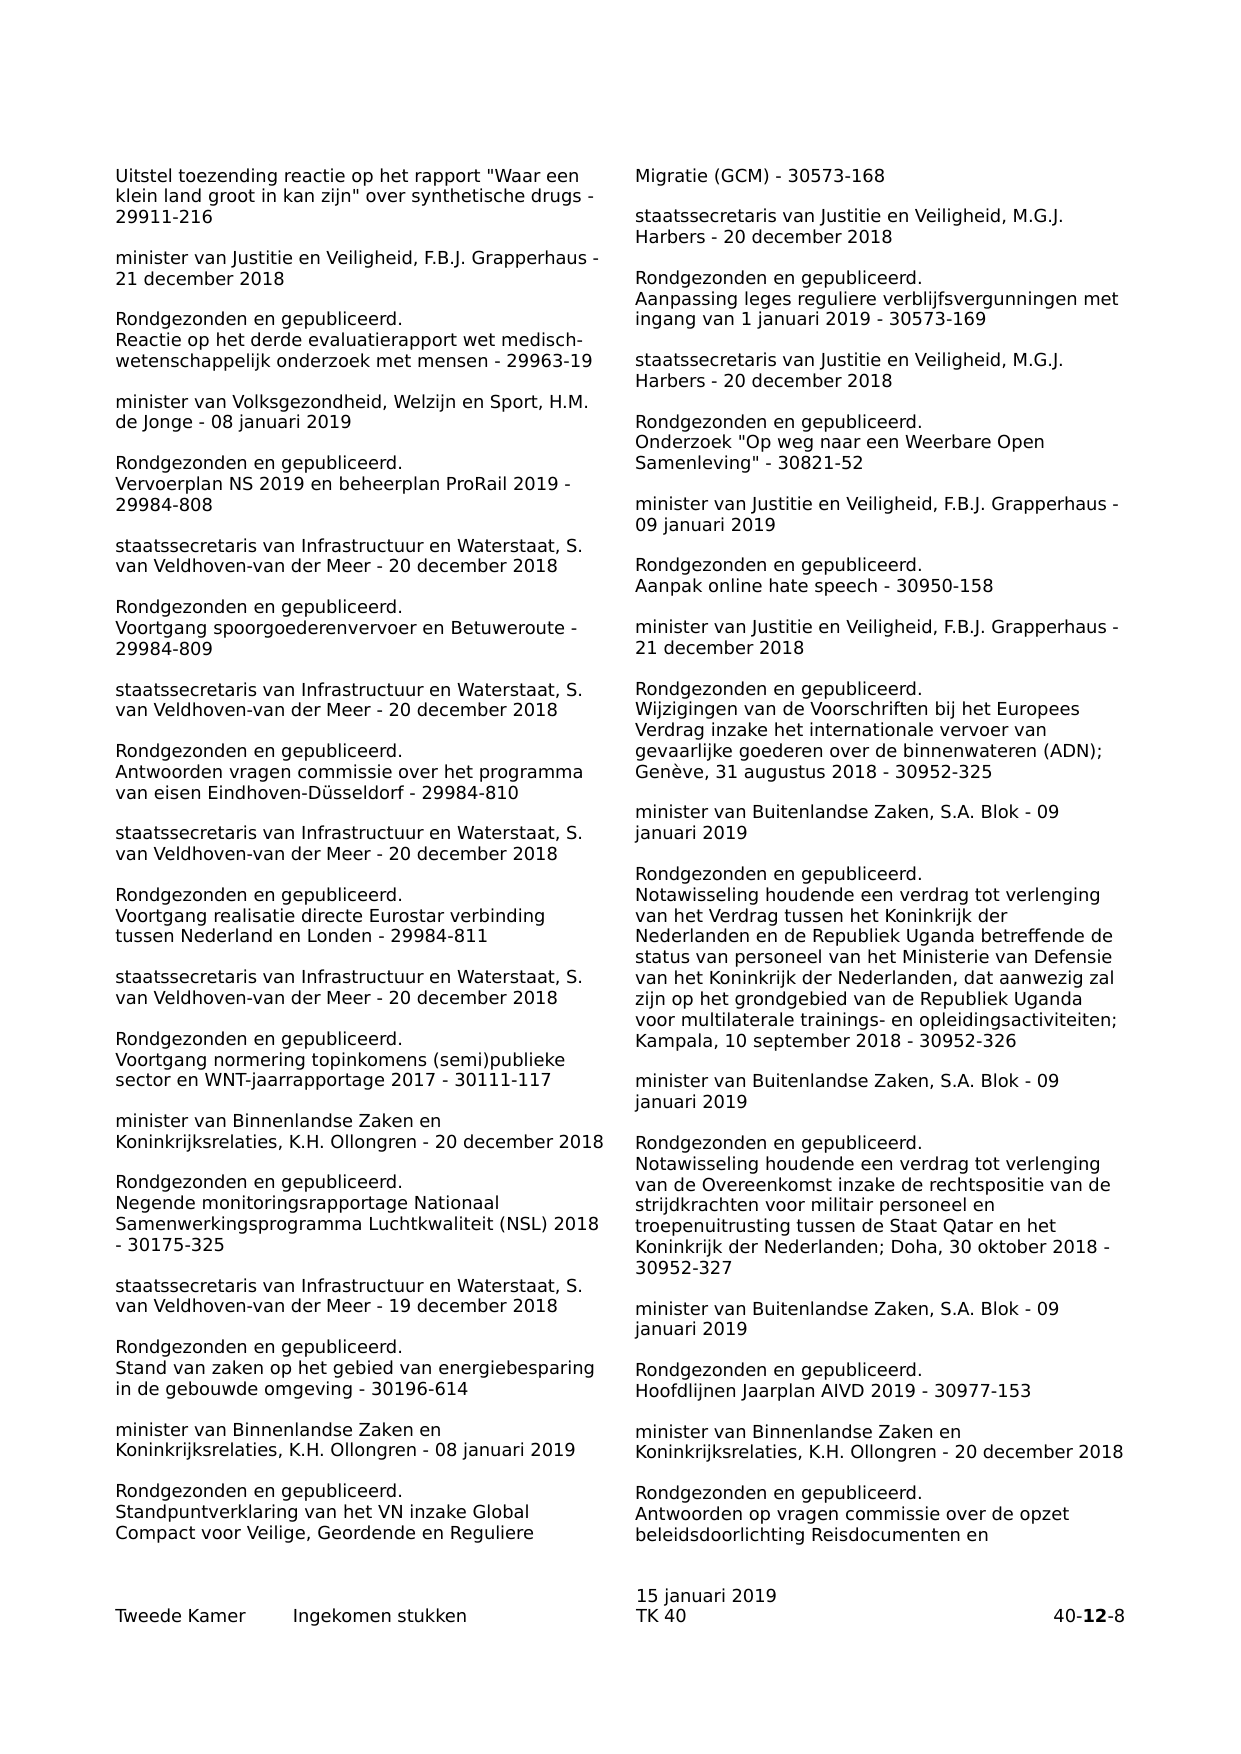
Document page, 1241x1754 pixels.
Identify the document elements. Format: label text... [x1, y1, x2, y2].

text Antwoorden op vragen commissie over de opzet beleidsdoorlichting Reisdocumenten en [635, 1504, 1125, 1545]
text Negende monitoringsrapportage Nationaal Samenwerkingsprogramma Luchtkwaliteit (NSL) 2018 - 30175-325 [115, 1193, 605, 1256]
text minister van Buitenlandse Zaken, S.A. Blok - 09 januari 2019 [635, 1071, 1125, 1113]
text Migratie (GCM) - 30573-168 [635, 165, 1125, 186]
text Voortgang spoorgoederenvervoer en Betuweroute - 29984-809 [115, 618, 605, 659]
text Rondgezonden en gepubliceerd. [635, 1133, 1125, 1153]
text Rondgezonden en gepubliceerd. [635, 1483, 1125, 1504]
text Rondgezonden en gepubliceerd. [115, 453, 605, 474]
text Rondgezonden en gepubliceerd. [115, 1337, 605, 1358]
text Voortgang realisatie directe Eurostar verbinding tussen Nederland en Londen - 29984-811 [115, 905, 605, 947]
text minister van Justitie en Veiligheid, F.B.J. Grapperhaus - 21 december 2018 [115, 248, 605, 289]
text Rondgezonden en gepubliceerd. [635, 268, 1125, 288]
text Rondgezonden en gepubliceerd. [115, 1028, 605, 1049]
text Vervoerplan NS 2019 en beheerplan ProRail 2019 - 29984-808 [115, 474, 605, 516]
text Rondgezonden en gepubliceerd. [115, 597, 605, 618]
text Rondgezonden en gepubliceerd. [115, 1481, 605, 1502]
text Rondgezonden en gepubliceerd. [115, 309, 605, 330]
text Notawisseling houdende een verdrag tot verlenging van het Verdrag tussen het Koninkrijk der Nederlanden en de Republiek Uganda betreffende de status van personeel van het Ministerie van Defensie van het Koninkrijk der Nederlanden, dat aanwezig zal zijn op het grondgebied van de Republiek Uganda voor multilaterale trainings- en opleidingsactiviteiten; Kampala, 10 september 2018 - 30952-326 [635, 884, 1125, 1051]
text minister van Buitenlandse Zaken, S.A. Blok - 09 januari 2019 [635, 802, 1125, 844]
text minister van Justitie en Veiligheid, F.B.J. Grapperhaus - 21 december 2018 [635, 617, 1125, 658]
text staatssecretaris van Infrastructuur en Waterstaat, S. van Veldhoven-van der Meer - 20 december 2018 [115, 536, 605, 577]
text staatssecretaris van Justitie en Veiligheid, M.G.J. Harbers - 20 december 2018 [635, 350, 1125, 391]
text Onderzoek "Op weg naar een Weerbare Open Samenleving" - 30821-52 [635, 432, 1125, 474]
text Antwoorden vragen commissie over het programma van eisen Eindhoven-Düsseldorf - 29984-810 [115, 762, 605, 803]
text minister van Binnenlandse Zaken en Koninkrijksrelaties, K.H. Ollongren - 20 december 2018 [635, 1421, 1125, 1463]
text staatssecretaris van Justitie en Veiligheid, M.G.J. Harbers - 20 december 2018 [635, 206, 1125, 248]
text Rondgezonden en gepubliceerd. [115, 1172, 605, 1193]
text minister van Binnenlandse Zaken en Koninkrijksrelaties, K.H. Ollongren - 20 december 2018 [115, 1111, 605, 1152]
text Rondgezonden en gepubliceerd. [635, 864, 1125, 884]
text minister van Binnenlandse Zaken en Koninkrijksrelaties, K.H. Ollongren - 08 januari 2019 [115, 1419, 605, 1461]
text Rondgezonden en gepubliceerd. [635, 411, 1125, 432]
text Aanpak online hate speech - 30950-158 [635, 576, 1125, 597]
text staatssecretaris van Infrastructuur en Waterstaat, S. van Veldhoven-van der Meer - 20 december 2018 [115, 967, 605, 1008]
text Aanpassing leges reguliere verblijfsvergunningen met ingang van 1 januari 2019 - 30573-169 [635, 288, 1125, 330]
text Standpuntverklaring van het VN inzake Global Compact voor Veilige, Geordende en Reguliere [115, 1502, 605, 1543]
text Hoofdlijnen Jaarplan AIVD 2019 - 30977-153 [635, 1381, 1125, 1401]
text Wijzigingen van de Voorschriften bij het Europees Verdrag inzake het internationale vervoer van gevaarlijke goederen over de binnenwateren (ADN); Genève, 31 augustus 2018 - 30952-325 [635, 699, 1125, 782]
text minister van Justitie en Veiligheid, F.B.J. Grapperhaus - 09 januari 2019 [635, 494, 1125, 535]
text minister van Volksgezondheid, Welzijn en Sport, H.M. de Jonge - 08 januari 2019 [115, 392, 605, 433]
text Stand van zaken op het gebied van energiebesparing in de gebouwde omgeving - 30196-614 [115, 1358, 605, 1399]
text Rondgezonden en gepubliceerd. [635, 678, 1125, 699]
text Rondgezonden en gepubliceerd. [635, 1360, 1125, 1381]
text Reactie op het derde evaluatierapport wet medisch-wetenschappelijk onderzoek met mensen - 29963-19 [115, 330, 605, 372]
text Rondgezonden en gepubliceerd. [115, 741, 605, 762]
text staatssecretaris van Infrastructuur en Waterstaat, S. van Veldhoven-van der Meer - 20 december 2018 [115, 823, 605, 865]
text Notawisseling houdende een verdrag tot verlenging van de Overeenkomst inzake de rechtspositie van de strijdkrachten voor militair personeel en troepenuitrusting tussen de Staat Qatar en het Koninkrijk der Nederlanden; Doha, 30 oktober 2018 - 30952-327 [635, 1153, 1125, 1278]
text minister van Buitenlandse Zaken, S.A. Blok - 09 januari 2019 [635, 1298, 1125, 1340]
text Voortgang normering topinkomens (semi)publieke sector en WNT-jaarrapportage 2017 - 30111-117 [115, 1049, 605, 1091]
text staatssecretaris van Infrastructuur en Waterstaat, S. van Veldhoven-van der Meer - 20 december 2018 [115, 679, 605, 721]
text Rondgezonden en gepubliceerd. [115, 885, 605, 905]
text Uitstel toezending reactie op het rapport "Waar een klein land groot in kan zijn" over synthetische drugs - 29911-216 [115, 165, 605, 228]
text staatssecretaris van Infrastructuur en Waterstaat, S. van Veldhoven-van der Meer - 19 december 2018 [115, 1276, 605, 1317]
text Rondgezonden en gepubliceerd. [635, 555, 1125, 576]
